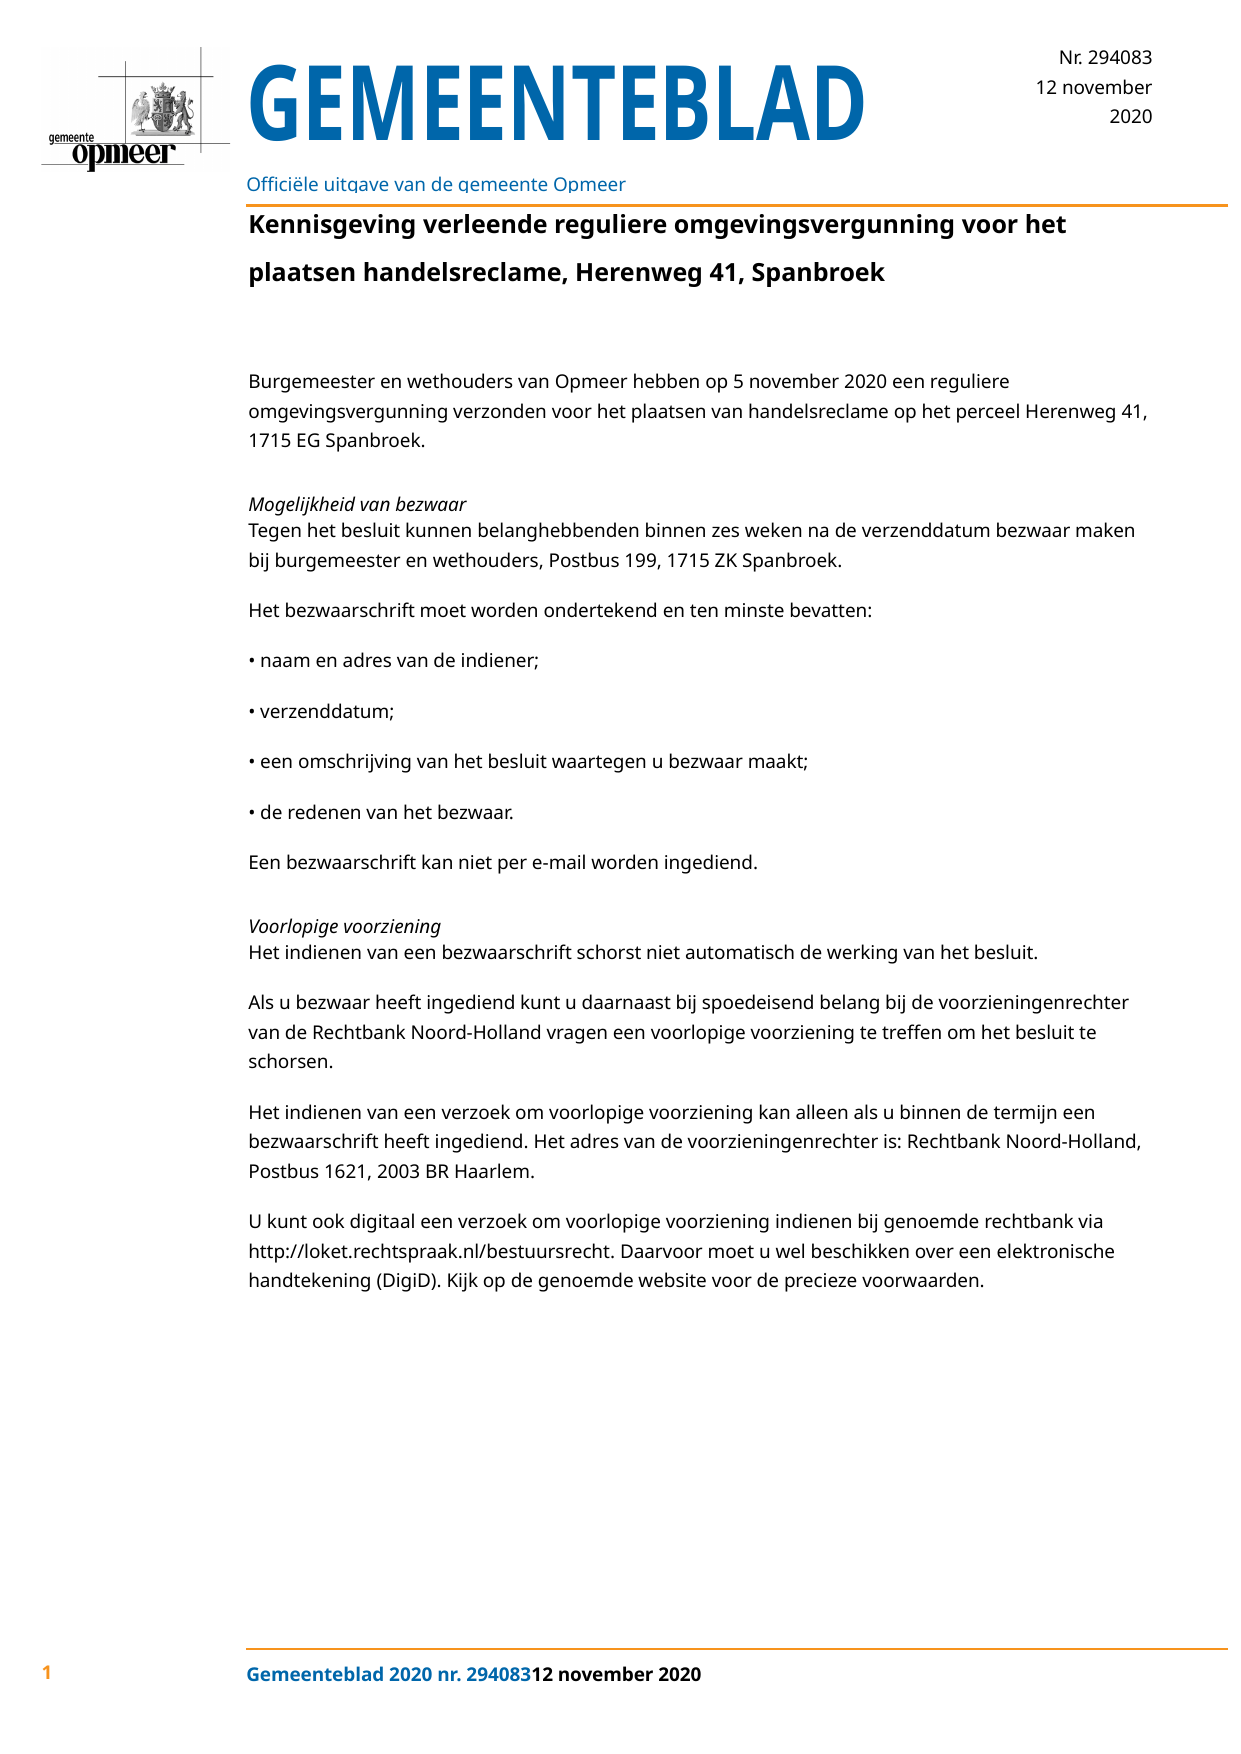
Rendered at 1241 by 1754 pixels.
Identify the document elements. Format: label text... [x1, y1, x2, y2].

text Een bezwaarschrift kan niet per e-mail worden ingediend. [248, 849, 1152, 875]
text Het bezwaarschrift moet worden ondertekend en ten minste bevatten: [248, 597, 1152, 623]
text Burgemeester en wethouders van Opmeer hebben op 5 november 2020 een reguliere omgevingsvergunning verzonden voor het plaatsen van handelsreclame op het perceel Herenweg 41, 1715 EG Spanbroek. [248, 368, 1152, 453]
text Voorlopige voorziening [248, 913, 1152, 939]
text Als u bezwaar heeft ingediend kunt u daarnaast bij spoedeisend belang bij de voorzieningenrechter van de Rechtbank Noord-Holland vragen een voorlopige voorziening te treffen om het besluit te schorsen. [248, 989, 1152, 1074]
text • naam en adres van de indiener; [248, 648, 1152, 673]
text Tegen het besluit kunnen belanghebbenden binnen zes weken na de verzenddatum bezwaar maken bij burgemeester en wethouders, Postbus 199, 1715 ZK Spanbroek. [248, 517, 1152, 572]
picture [41, 47, 231, 172]
text Het indienen van een bezwaarschrift schorst niet automatisch de werking van het besluit. [248, 939, 1152, 965]
text • de redenen van het bezwaar. [248, 799, 1152, 824]
text • een omschrijving van het besluit waartegen u bezwaar maakt; [248, 748, 1152, 774]
text Het indienen van een verzoek om voorlopige voorziening kan alleen als u binnen de termijn een bezwaarschrift heeft ingediend. Het adres van de voorzieningenrechter is: Rechtbank Noord-Holland, Postbus 1621, 2003 BR Haarlem. [248, 1099, 1152, 1184]
text • verzenddatum; [248, 698, 1152, 724]
text Mogelijkheid van bezwaar [248, 491, 1152, 517]
text Kennisgeving verleende reguliere omgevingsvergunning voor het plaatsen handelsreclame, Herenweg 41, Spanbroek [248, 207, 1152, 288]
text U kunt ook digitaal een verzoek om voorlopige voorziening indienen bij genoemde rechtbank via http://loket.rechtspraak.nl/bestuursrecht. Daarvoor moet u wel beschikken over een elektronische handtekening (DigiD). Kijk op de genoemde website voor de precieze voorwaarden. [248, 1208, 1152, 1293]
